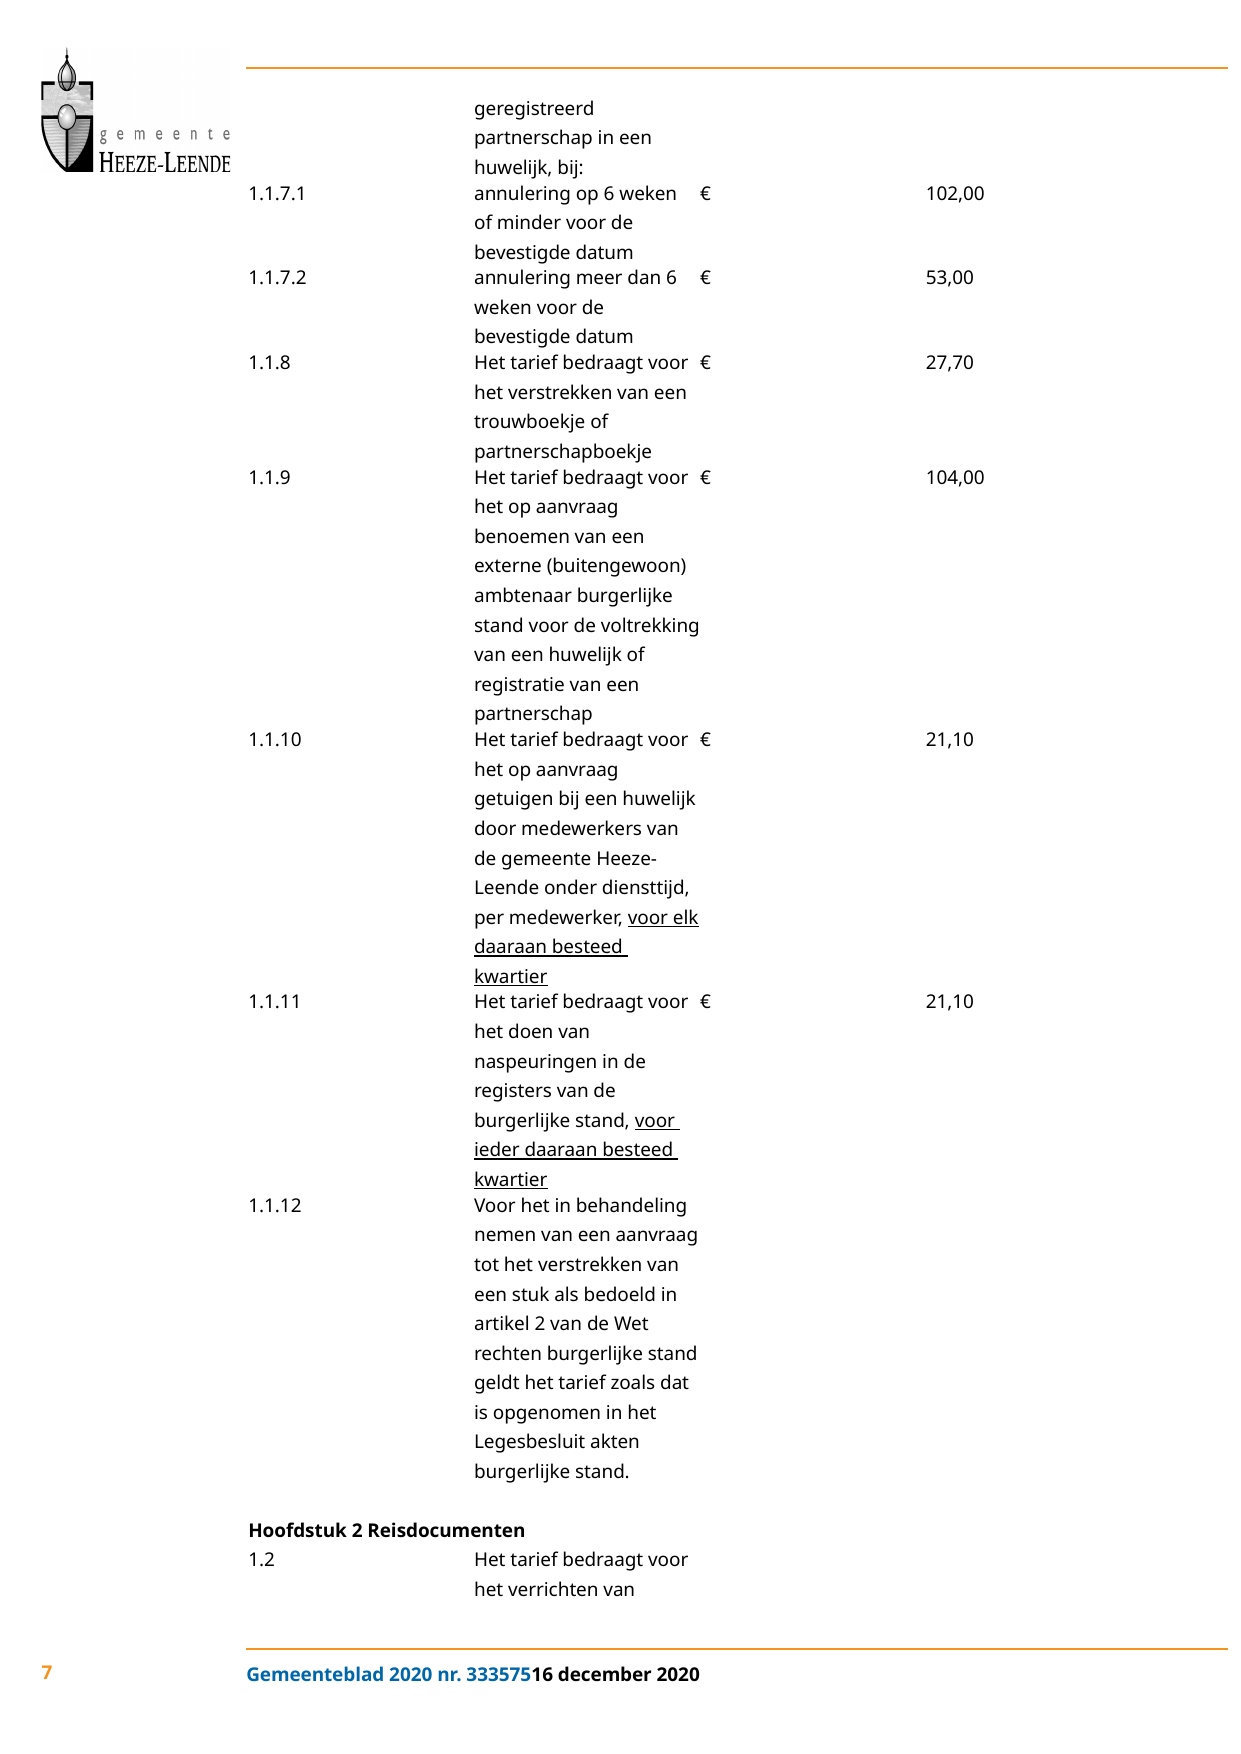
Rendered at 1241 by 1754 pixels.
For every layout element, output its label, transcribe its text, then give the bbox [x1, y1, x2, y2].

table_cell Het tarief bedraagt voor het op aanvraag getuigen bij een huwelijk door medewerkers van de gemeente Heeze-Leende onder diensttijd, per medewerker, voor elk daaraan besteed kwartier [474, 726, 700, 989]
table_cell annulering op 6 weken of minder voor de bevestigde datum [474, 180, 700, 264]
table_cell [926, 1192, 1152, 1484]
table_cell 1.1.9 [248, 464, 474, 726]
table_cell 1.1.12 [248, 1192, 474, 1484]
table_cell 102,00 [926, 180, 1152, 264]
table_cell 53,00 [926, 265, 1152, 349]
table_cell Het tarief bedraagt voor het verstrekken van een trouwboekje of partnerschapboekje [474, 350, 700, 464]
table_cell 1.1.8 [248, 350, 474, 464]
table_cell € [700, 350, 926, 464]
table_cell [248, 95, 474, 180]
table_cell [700, 1192, 926, 1484]
table_cell 1.1.11 [248, 989, 474, 1192]
table_cell 1.1.7.1 [248, 180, 474, 264]
table_header Het tarief bedraagt voor het verrichten van [474, 1546, 700, 1602]
table_cell 1.1.7.2 [248, 265, 474, 349]
table_cell Het tarief bedraagt voor het op aanvraag benoemen van een externe (buitengewoon) ambtenaar burgerlijke stand voor de voltrekking van een huwelijk of registratie van een partnerschap [474, 464, 700, 726]
table_cell 27,70 [926, 350, 1152, 464]
table_cell geregistreerd partnerschap in een huwelijk, bij: [474, 95, 700, 180]
table_cell € [700, 180, 926, 264]
table_cell [926, 95, 1152, 180]
table_cell 104,00 [926, 464, 1152, 726]
table_cell € [700, 989, 926, 1192]
table_cell 21,10 [926, 726, 1152, 989]
table_cell 21,10 [926, 989, 1152, 1192]
table_header 1.2 [248, 1546, 474, 1602]
table_cell annulering meer dan 6 weken voor de bevestigde datum [474, 265, 700, 349]
table_cell [700, 95, 926, 180]
table_cell € [700, 265, 926, 349]
picture [41, 47, 231, 172]
table_cell € [700, 464, 926, 726]
table_header [926, 1546, 1152, 1602]
table_header [700, 1546, 926, 1602]
text Hoofdstuk 2 Reisdocumenten [248, 1517, 1152, 1542]
table_cell 1.1.10 [248, 726, 474, 989]
table_cell € [700, 726, 926, 989]
table_cell Voor het in behandeling nemen van een aanvraag tot het verstrekken van een stuk als bedoeld in artikel 2 van de Wet rechten burgerlijke stand geldt het tarief zoals dat is opgenomen in het Legesbesluit akten burgerlijke stand. [474, 1192, 700, 1484]
table_cell Het tarief bedraagt voor het doen van naspeuringen in de registers van de burgerlijke stand, voor ieder daaraan besteed kwartier [474, 989, 700, 1192]
